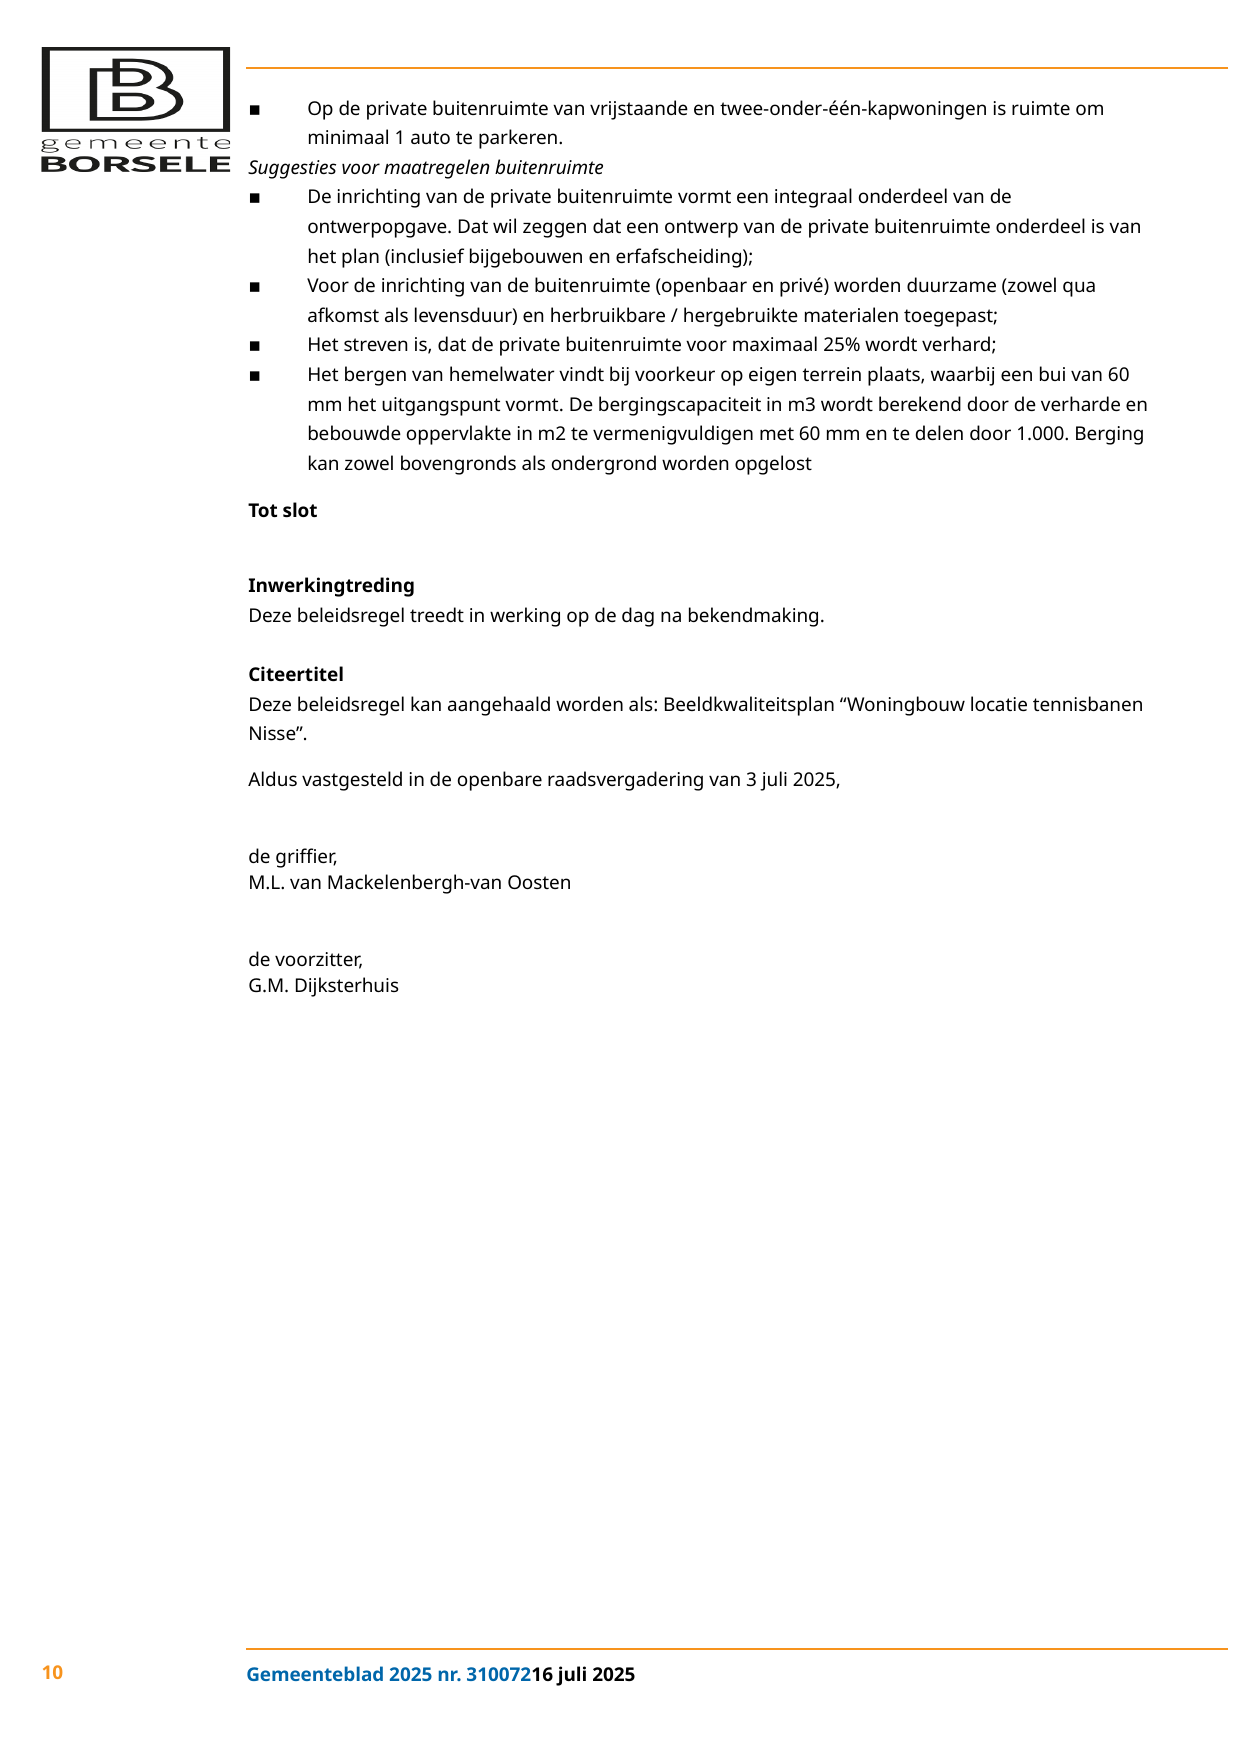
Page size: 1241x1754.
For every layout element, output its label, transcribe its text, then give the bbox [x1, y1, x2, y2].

text Deze beleidsregel kan aangehaald worden als: Beeldkwaliteitsplan “Woningbouw locatie tennisbanen Nisse”. [248, 691, 1152, 746]
text M.L. van Mackelenbergh-van Oosten [248, 869, 1152, 895]
text de voorzitter, [248, 946, 1152, 972]
text Tot slot [248, 495, 1152, 523]
picture [41, 47, 231, 172]
list Op de private buitenruimte van vrijstaande en twee-onder-één-kapwoningen is ruimte om minimaal 1 auto te parkeren. [248, 95, 1152, 150]
text Aldus vastgesteld in de openbare raadsvergadering van 3 juli 2025, [248, 766, 1152, 792]
text Inwerkingtreding [248, 573, 1152, 598]
text G.M. Dijksterhuis [248, 972, 1152, 998]
text Citeertitel [248, 661, 1152, 687]
text Deze beleidsregel treedt in werking op de dag na bekendmaking. [248, 602, 1152, 628]
text de griffier, [248, 843, 1152, 869]
table_header Suggesties voor maatregelen buitenruimte De inrichting van de private buitenruimte vormt een integraal onderdeel van de ontwerpopgave. Dat wil zeggen dat een ontwerp van de private buitenruimte onderdeel is van het plan (inclusief bijgebouwen en erfafscheiding); Voor de inrichting van de buitenruimte (openbaar en privé) worden duurzame (zowel qua afkomst als levensduur) en herbruikbare / hergebruikte materialen toegepast; Het streven is, dat de private buitenruimte voor maximaal 25% wordt verhard; Het bergen van hemelwater vindt bij voorkeur op eigen terrein plaats, waarbij een bui van 60 mm het uitgangspunt vormt. De bergingscapaciteit in m3 wordt berekend door de verharde en bebouwde oppervlakte in m2 te vermenigvuldigen met 60 mm en te delen door 1.000. Berging kan zowel bovengronds als ondergrond worden opgelost [248, 154, 1152, 476]
